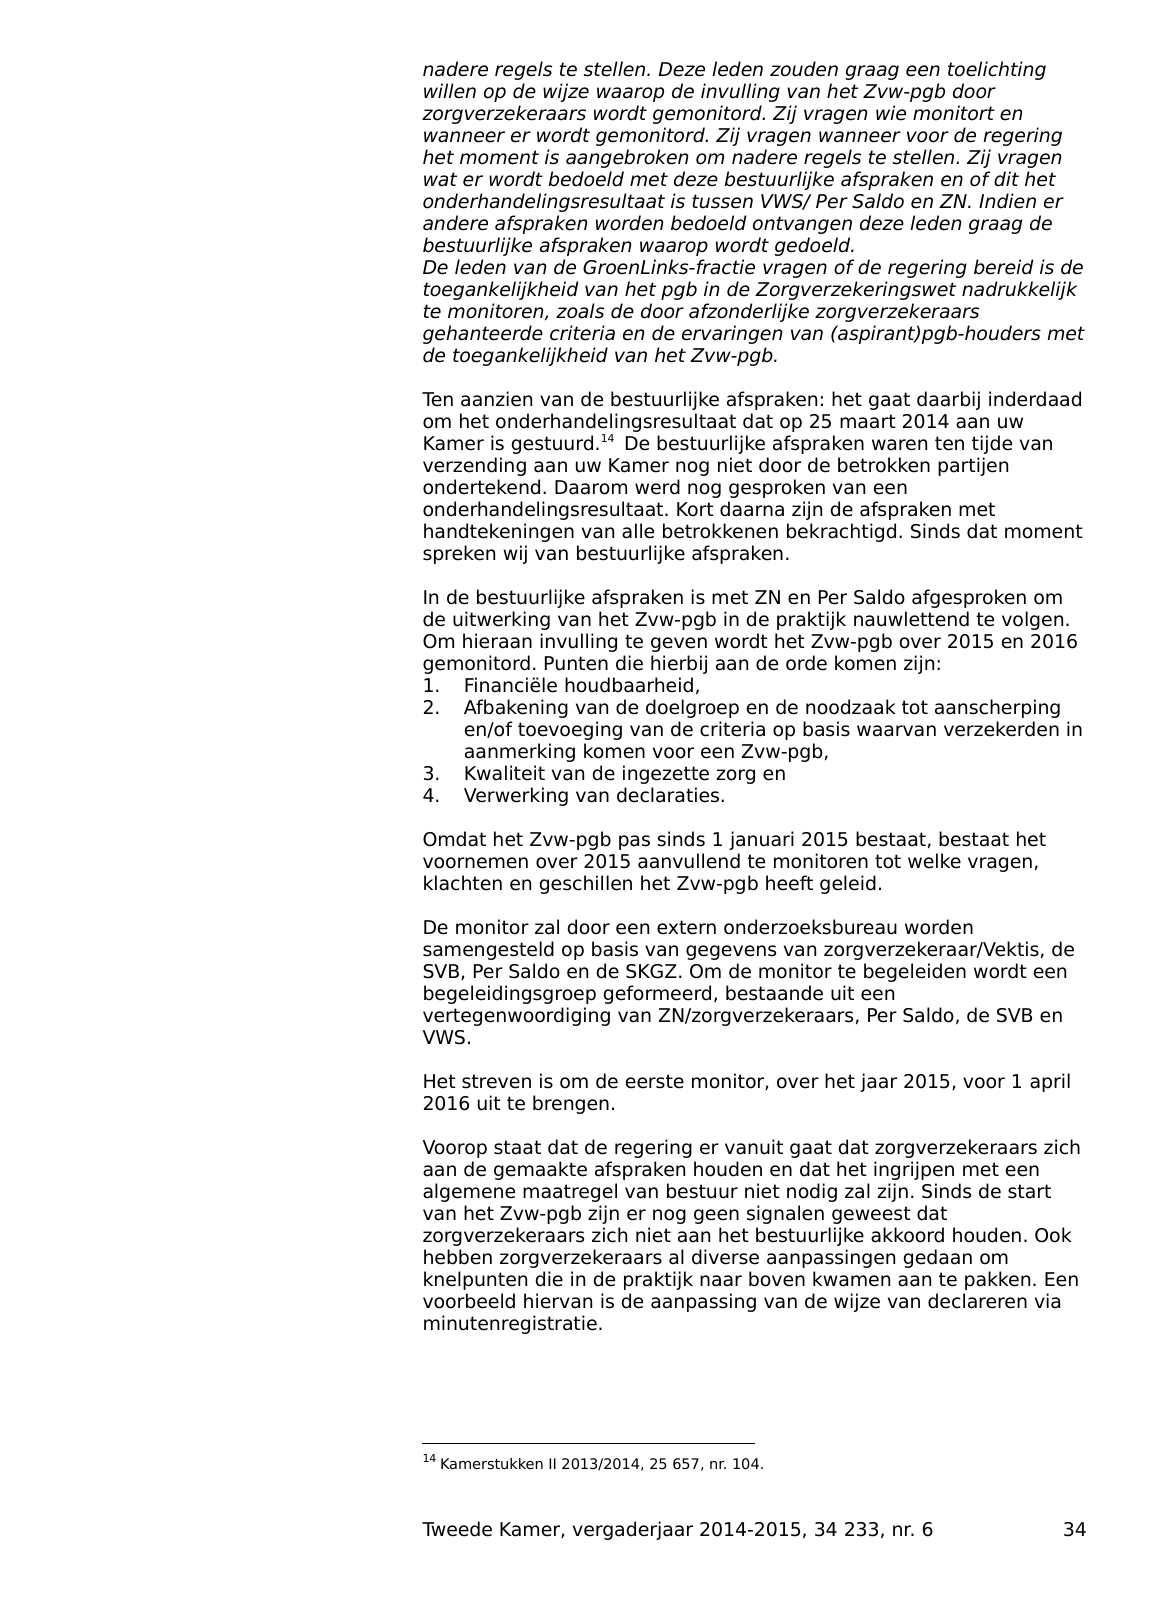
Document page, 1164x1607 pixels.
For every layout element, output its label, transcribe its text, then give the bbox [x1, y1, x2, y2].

text In de bestuurlijke afspraken is met ZN en Per Saldo afgesproken om de uitwerking van het Zvw-pgb in de praktijk nauwlettend te volgen. Om hieraan invulling te geven wordt het Zvw-pgb over 2015 en 2016 gemonitord. Punten die hierbij aan de orde komen zijn: [422, 587, 1087, 675]
text De leden van de GroenLinks-fractie vragen of de regering bereid is de toegankelijkheid van het pgb in de Zorgverzekeringswet nadrukkelijk te monitoren, zoals de door afzonderlijke zorgverzekeraars gehanteerde criteria en de ervaringen van (aspirant)pgb-houders met de toegankelijkheid van het Zvw-pgb. [422, 257, 1087, 367]
text Ten aanzien van de bestuurlijke afspraken: het gaat daarbij inderdaad om het onderhandelingsresultaat dat op 25 maart 2014 aan uw Kamer is gestuurd. De bestuurlijke afspraken waren ten tijde van verzending aan uw Kamer nog niet door de betrokken partijen ondertekend. Daarom werd nog gesproken van een onderhandelingsresultaat. Kort daarna zijn de afspraken met handtekeningen van alle betrokkenen bekrachtigd. Sinds dat moment spreken wij van bestuurlijke afspraken. [422, 389, 1087, 565]
text Omdat het Zvw-pgb pas sinds 1 januari 2015 bestaat, bestaat het voornemen over 2015 aanvullend te monitoren tot welke vragen, klachten en geschillen het Zvw-pgb heeft geleid. [422, 829, 1087, 895]
text Voorop staat dat de regering er vanuit gaat dat zorgverzekeraars zich aan de gemaakte afspraken houden en dat het ingrijpen met een algemene maatregel van bestuur niet nodig zal zijn. Sinds de start van het Zvw-pgb zijn er nog geen signalen geweest dat zorgverzekeraars zich niet aan het bestuurlijke akkoord houden. Ook hebben zorgverzekeraars al diverse aanpassingen gedaan om knelpunten die in de praktijk naar boven kwamen aan te pakken. Een voorbeeld hiervan is de aanpassing van de wijze van declareren via minutenregistratie. [422, 1137, 1087, 1335]
text Kamerstukken II 2013/2014, 25 657, nr. 104. [422, 1452, 1087, 1474]
text nadere regels te stellen. Deze leden zouden graag een toelichting willen op de wijze waarop de invulling van het Zvw-pgb door zorgverzekeraars wordt gemonitord. Zij vragen wie monitort en wanneer er wordt gemonitord. Zij vragen wanneer voor de regering het moment is aangebroken om nadere regels te stellen. Zij vragen wat er wordt bedoeld met deze bestuurlijke afspraken en of dit het onderhandelingsresultaat is tussen VWS/ Per Saldo en ZN. Indien er andere afspraken worden bedoeld ontvangen deze leden graag de bestuurlijke afspraken waarop wordt gedoeld. [422, 59, 1087, 257]
text 2. Afbakening van de doelgroep en de noodzaak tot aanscherping en/of toevoeging van de criteria op basis waarvan verzekerden in aanmerking komen voor een Zvw-pgb, [422, 697, 1087, 763]
text 3. Kwaliteit van de ingezette zorg en [422, 763, 1087, 785]
text Het streven is om de eerste monitor, over het jaar 2015, voor 1 april 2016 uit te brengen. [422, 1071, 1087, 1115]
text 4. Verwerking van declaraties. [422, 785, 1087, 807]
text 1. Financiële houdbaarheid, [422, 675, 1087, 697]
text De monitor zal door een extern onderzoeksbureau worden samengesteld op basis van gegevens van zorgverzekeraar/Vektis, de SVB, Per Saldo en de SKGZ. Om de monitor te begeleiden wordt een begeleidingsgroep geformeerd, bestaande uit een vertegenwoordiging van ZN/zorgverzekeraars, Per Saldo, de SVB en VWS. [422, 917, 1087, 1049]
